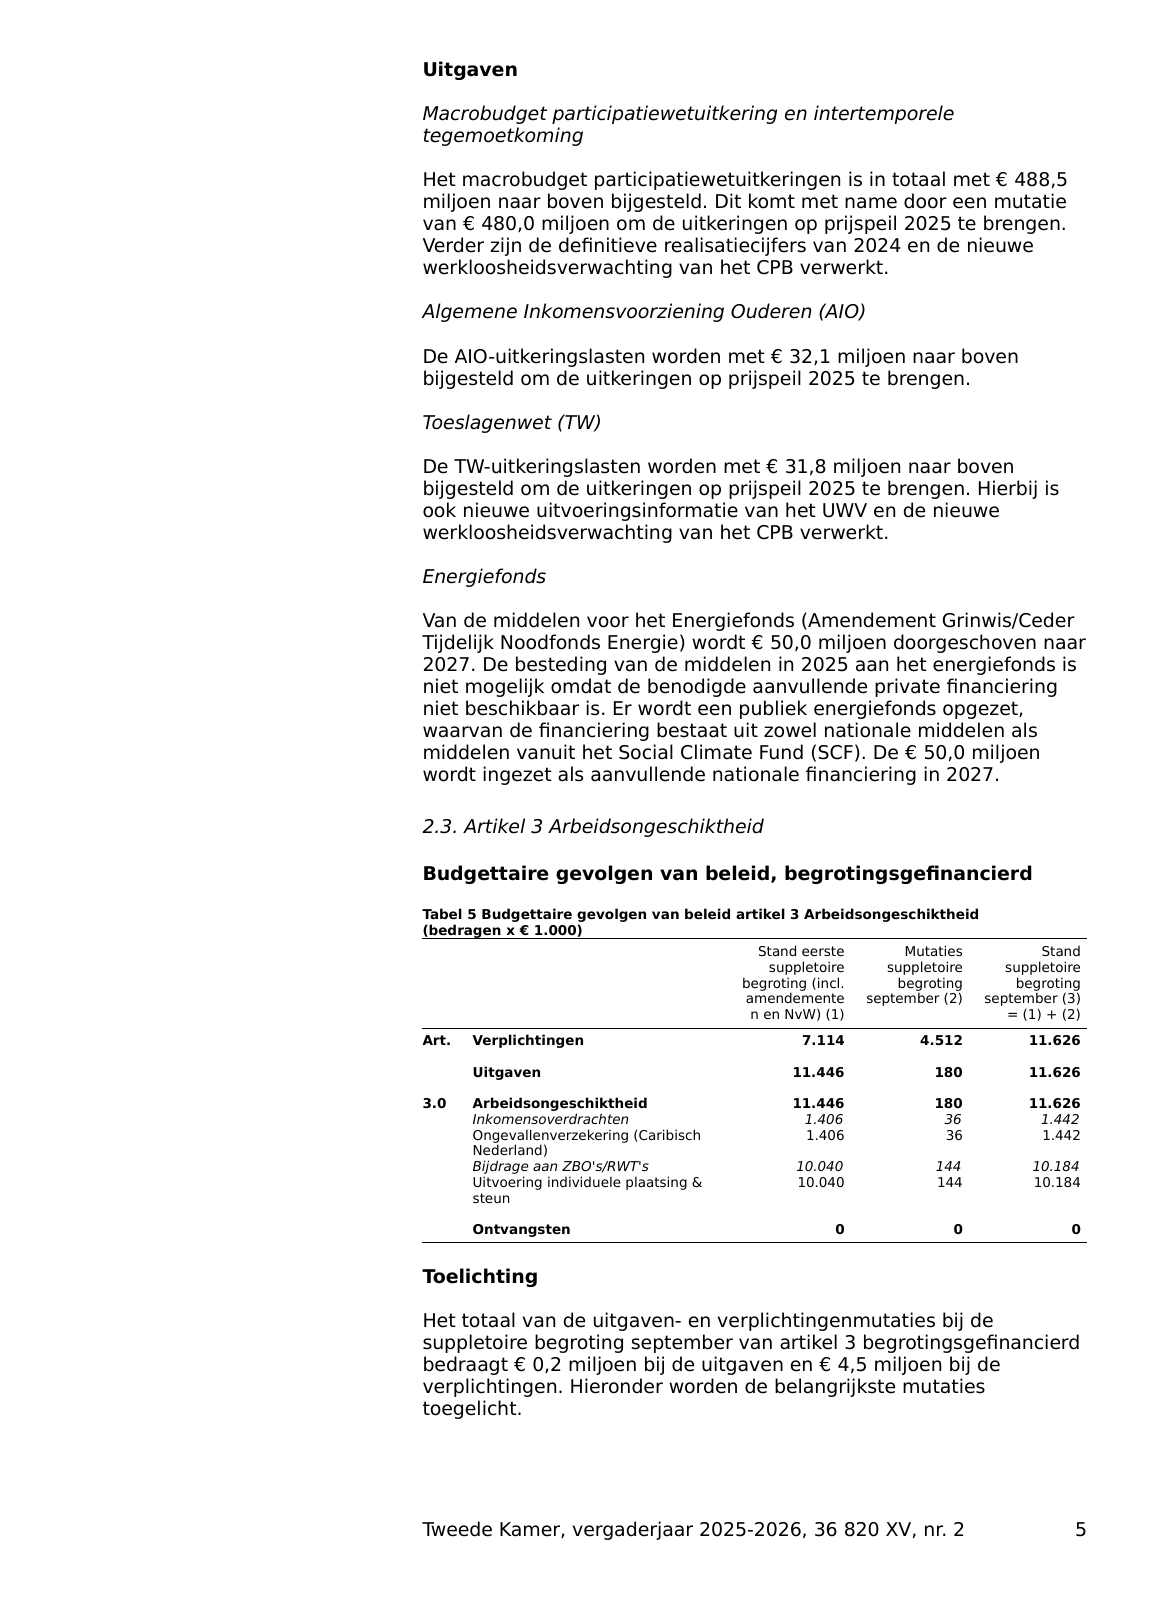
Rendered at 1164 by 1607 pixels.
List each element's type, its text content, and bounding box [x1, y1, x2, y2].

table_cell [969, 1080, 1087, 1096]
subtitle Toeslagenwet (TW) [422, 412, 1087, 434]
subtitle Energiefonds [422, 566, 1087, 588]
table_cell 36 [850, 1112, 968, 1127]
table_cell 4.512 [850, 1029, 968, 1049]
table_cell 11.626 [969, 1096, 1087, 1112]
text Het macrobudget participatiewetuitkeringen is in totaal met € 488,5 miljoen naar boven bĳgesteld. Dit komt met name door een mutatie van € 480,0 miljoen om de uitkeringen op prĳspeil 2025 te brengen. Verder zijn de definitieve realisatiecijfers van 2024 en de nieuwe werkloosheidsverwachting van het CPB verwerkt. [422, 169, 1087, 279]
table_cell [850, 1049, 968, 1064]
text Het totaal van de uitgaven- en verplichtingenmutaties bij de suppletoire begroting september van artikel 3 begrotingsgefinancierd bedraagt € 0,2 miljoen bĳ de uitgaven en € 4,5 miljoen bĳ de verplichtingen. Hieronder worden de belangrĳkste mutaties toegelicht. [422, 1310, 1087, 1419]
table_cell 10.040 [732, 1175, 850, 1206]
table_cell 0 [969, 1222, 1087, 1242]
table_cell [467, 1206, 732, 1222]
table_cell [467, 939, 732, 1027]
table_cell Verplichtingen [467, 1029, 732, 1049]
table_cell [422, 1128, 467, 1159]
table_cell [467, 1080, 732, 1096]
table_cell 10.184 [969, 1159, 1087, 1175]
table_cell [422, 1065, 467, 1080]
table_cell 1.442 [969, 1128, 1087, 1159]
table_cell 11.446 [732, 1065, 850, 1080]
text De TW-uitkeringslasten worden met € 31,8 miljoen naar boven bijgesteld om de uitkeringen op prijspeil 2025 te brengen. Hierbij is ook nieuwe uitvoeringsinformatie van het UWV en de nieuwe werkloosheidsverwachting van het CPB verwerkt. [422, 456, 1087, 544]
table_cell [732, 1080, 850, 1096]
table_cell Bijdrage aan ZBO's/RWT's [467, 1159, 732, 1175]
table_header Tabel 5 Budgettaire gevolgen van beleid artikel 3 Arbeidsongeschiktheid (bedragen x € 1.000) [422, 907, 1087, 938]
table_cell 0 [732, 1222, 850, 1242]
table_cell 1.442 [969, 1112, 1087, 1127]
table_cell Ongevallenverzekering (Caribisch Nederland) [467, 1128, 732, 1159]
table_cell [467, 1049, 732, 1064]
table_cell Mutaties suppletoire begroting september (2) [850, 939, 968, 1027]
table_cell 7.114 [732, 1029, 850, 1049]
table_cell Uitgaven [467, 1065, 732, 1080]
table_cell 36 [850, 1128, 968, 1159]
table_cell [850, 1206, 968, 1222]
table_cell [732, 1049, 850, 1064]
table_cell 11.446 [732, 1096, 850, 1112]
text De AIO-uitkeringslasten worden met € 32,1 miljoen naar boven bĳgesteld om de uitkeringen op prĳspeil 2025 te brengen. [422, 346, 1087, 389]
subtitle Toelichting [422, 1266, 1087, 1287]
table_cell 3.0 [422, 1096, 467, 1112]
table_cell 144 [850, 1175, 968, 1206]
table_cell 0 [850, 1222, 968, 1242]
subtitle 2.3. Artikel 3 Arbeidsongeschiktheid [422, 816, 1087, 838]
table_cell Stand eerste suppletoire begroting (incl. amendementen en NvW) (1) [732, 939, 850, 1027]
table_cell [422, 1159, 467, 1175]
subtitle Macrobudget participatiewetuitkering en intertemporele tegemoetkoming [422, 103, 1087, 147]
table_cell Inkomensoverdrachten [467, 1112, 732, 1127]
table_cell Uitvoering individuele plaatsing & steun [467, 1175, 732, 1206]
table_cell [422, 939, 467, 1027]
table_cell 11.626 [969, 1029, 1087, 1049]
table_cell Ontvangsten [467, 1222, 732, 1242]
subtitle Algemene Inkomensvoorziening Ouderen (AIO) [422, 301, 1087, 323]
table_cell [850, 1080, 968, 1096]
table_cell 10.184 [969, 1175, 1087, 1206]
table_cell 11.626 [969, 1065, 1087, 1080]
table_cell [732, 1206, 850, 1222]
table_cell [969, 1049, 1087, 1064]
table_cell [969, 1206, 1087, 1222]
table_cell 10.040 [732, 1159, 850, 1175]
table_cell 144 [850, 1159, 968, 1175]
table_cell [422, 1080, 467, 1096]
table_cell 180 [850, 1065, 968, 1080]
table_cell [422, 1222, 467, 1242]
table_cell 180 [850, 1096, 968, 1112]
table_cell [422, 1049, 467, 1064]
table_cell Arbeidsongeschiktheid [467, 1096, 732, 1112]
table_cell Stand suppletoire begroting september (3) = (1) + (2) [969, 939, 1087, 1027]
table_cell Art. [422, 1029, 467, 1049]
table_cell [422, 1175, 467, 1206]
table_cell 1.406 [732, 1112, 850, 1127]
table_cell 1.406 [732, 1128, 850, 1159]
subtitle Budgettaire gevolgen van beleid, begrotingsgefinancierd [422, 863, 1087, 885]
table_cell [422, 1112, 467, 1127]
table_cell [422, 1206, 467, 1222]
text Van de middelen voor het Energiefonds (Amendement Grinwis/Ceder Tijdelijk Noodfonds Energie) wordt € 50,0 miljoen doorgeschoven naar 2027. De besteding van de middelen in 2025 aan het energiefonds is niet mogelijk omdat de benodigde aanvullende private financiering niet beschikbaar is. Er wordt een publiek energiefonds opgezet, waarvan de financiering bestaat uit zowel nationale middelen als middelen vanuit het Social Climate Fund (SCF). De € 50,0 miljoen wordt ingezet als aanvullende nationale financiering in 2027. [422, 610, 1087, 786]
subtitle Uitgaven [422, 59, 1087, 81]
